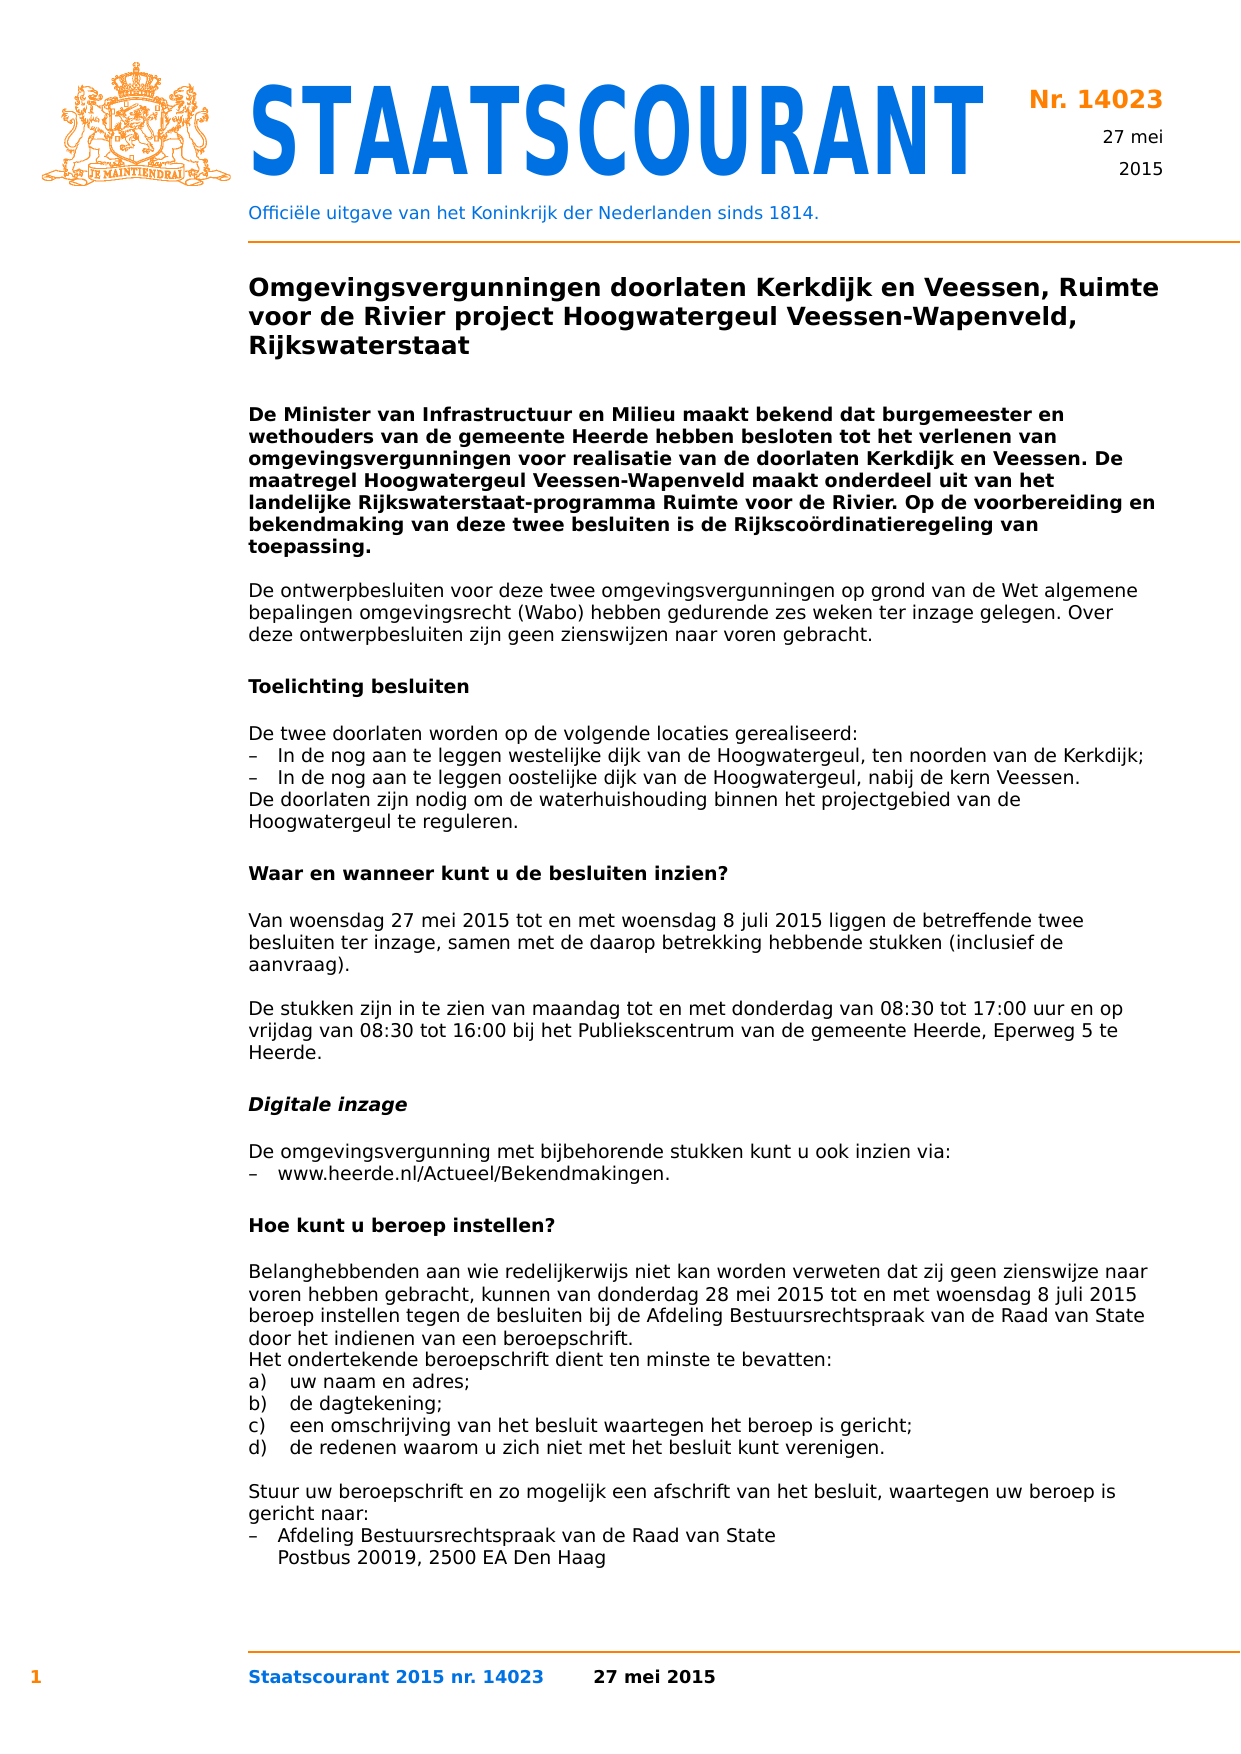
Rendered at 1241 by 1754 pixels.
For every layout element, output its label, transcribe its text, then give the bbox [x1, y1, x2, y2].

text Het ondertekende beroepschrift dient ten minste te bevatten: [248, 1349, 1163, 1371]
subtitle Digitale inzage [248, 1093, 1163, 1116]
text – www.heerde.nl/Actueel/Bekendmakingen. [248, 1162, 1163, 1184]
text De stukken zijn in te zien van maandag tot en met donderdag van 08:30 tot 17:00 uur en op vrijdag van 08:30 tot 16:00 bij het Publiekscentrum van de gemeente Heerde, Eperweg 5 te Heerde. [248, 998, 1163, 1063]
text Belanghebbenden aan wie redelijkerwijs niet kan worden verweten dat zij geen zienswijze naar voren hebben gebracht, kunnen van donderdag 28 mei 2015 tot en met woensdag 8 juli 2015 beroep instellen tegen de besluiten bij de Afdeling Bestuursrechtspraak van de Raad van State door het indienen van een beroepschrift. [248, 1261, 1163, 1349]
picture [41, 62, 231, 186]
text – Afdeling Bestuursrechtspraak van de Raad van State [248, 1525, 1163, 1547]
text Stuur uw beroepschrift en zo mogelijk een afschrift van het besluit, waartegen uw beroep is gericht naar: [248, 1481, 1163, 1525]
table_cell Officiële uitgave van het Koninkrijk der Nederlanden sinds 1814. [248, 203, 1240, 241]
text De ontwerpbesluiten voor deze twee omgevingsvergunningen op grond van de Wet algemene bepalingen omgevingsrecht (Wabo) hebben gedurende zes weken ter inzage gelegen. Over deze ontwerpbesluiten zijn geen zienswijzen naar voren gebracht. [248, 580, 1163, 646]
text Postbus 20019, 2500 EA Den Haag [277, 1547, 1163, 1569]
text – In de nog aan te leggen oostelijke dijk van de Hoogwatergeul, nabij de kern Veessen. [248, 767, 1163, 789]
text De twee doorlaten worden op de volgende locaties gerealiseerd: [248, 723, 1163, 745]
table_header STAATSCOURANT [248, 62, 998, 203]
subtitle Waar en wanneer kunt u de besluiten inzien? [248, 863, 1163, 885]
text c) een omschrijving van het besluit waartegen het beroep is gericht; [248, 1415, 1163, 1437]
text b) de dagtekening; [248, 1393, 1163, 1415]
text De omgevingsvergunning met bijbehorende stukken kunt u ook inzien via: [248, 1141, 1163, 1162]
table_cell 27 mei [998, 121, 1240, 153]
text a) uw naam en adres; [248, 1371, 1163, 1393]
subtitle Hoe kunt u beroep instellen? [248, 1214, 1163, 1236]
text Van woensdag 27 mei 2015 tot en met woensdag 8 juli 2015 liggen de betreffende twee besluiten ter inzage, samen met de daarop betrekking hebbende stukken (inclusief de aanvraag). [248, 910, 1163, 976]
text d) de redenen waarom u zich niet met het besluit kunt verenigen. [248, 1437, 1163, 1459]
subtitle Omgevingsvergunningen doorlaten Kerkdijk en Veessen, Ruimte voor de Rivier project Hoogwatergeul Veessen-Wapenveld, Rijkswaterstaat [248, 273, 1163, 361]
table_header [25, 62, 248, 241]
table_cell 2015 [998, 153, 1240, 203]
text – In de nog aan te leggen westelijke dijk van de Hoogwatergeul, ten noorden van de Kerkdijk; [248, 745, 1163, 767]
table_header Nr. 14023 [998, 62, 1240, 121]
text De doorlaten zijn nodig om de waterhuishouding binnen het projectgebied van de Hoogwatergeul te reguleren. [248, 789, 1163, 833]
text De Minister van Infrastructuur en Milieu maakt bekend dat burgemeester en wethouders van de gemeente Heerde hebben besloten tot het verlenen van omgevingsvergunningen voor realisatie van de doorlaten Kerkdijk en Veessen. De maatregel Hoogwatergeul Veessen-Wapenveld maakt onderdeel uit van het landelijke Rijkswaterstaat-programma Ruimte voor de Rivier. Op de voorbereiding en bekendmaking van deze twee besluiten is de Rijkscoördinatieregeling van toepassing. [248, 404, 1163, 558]
subtitle Toelichting besluiten [248, 676, 1163, 698]
